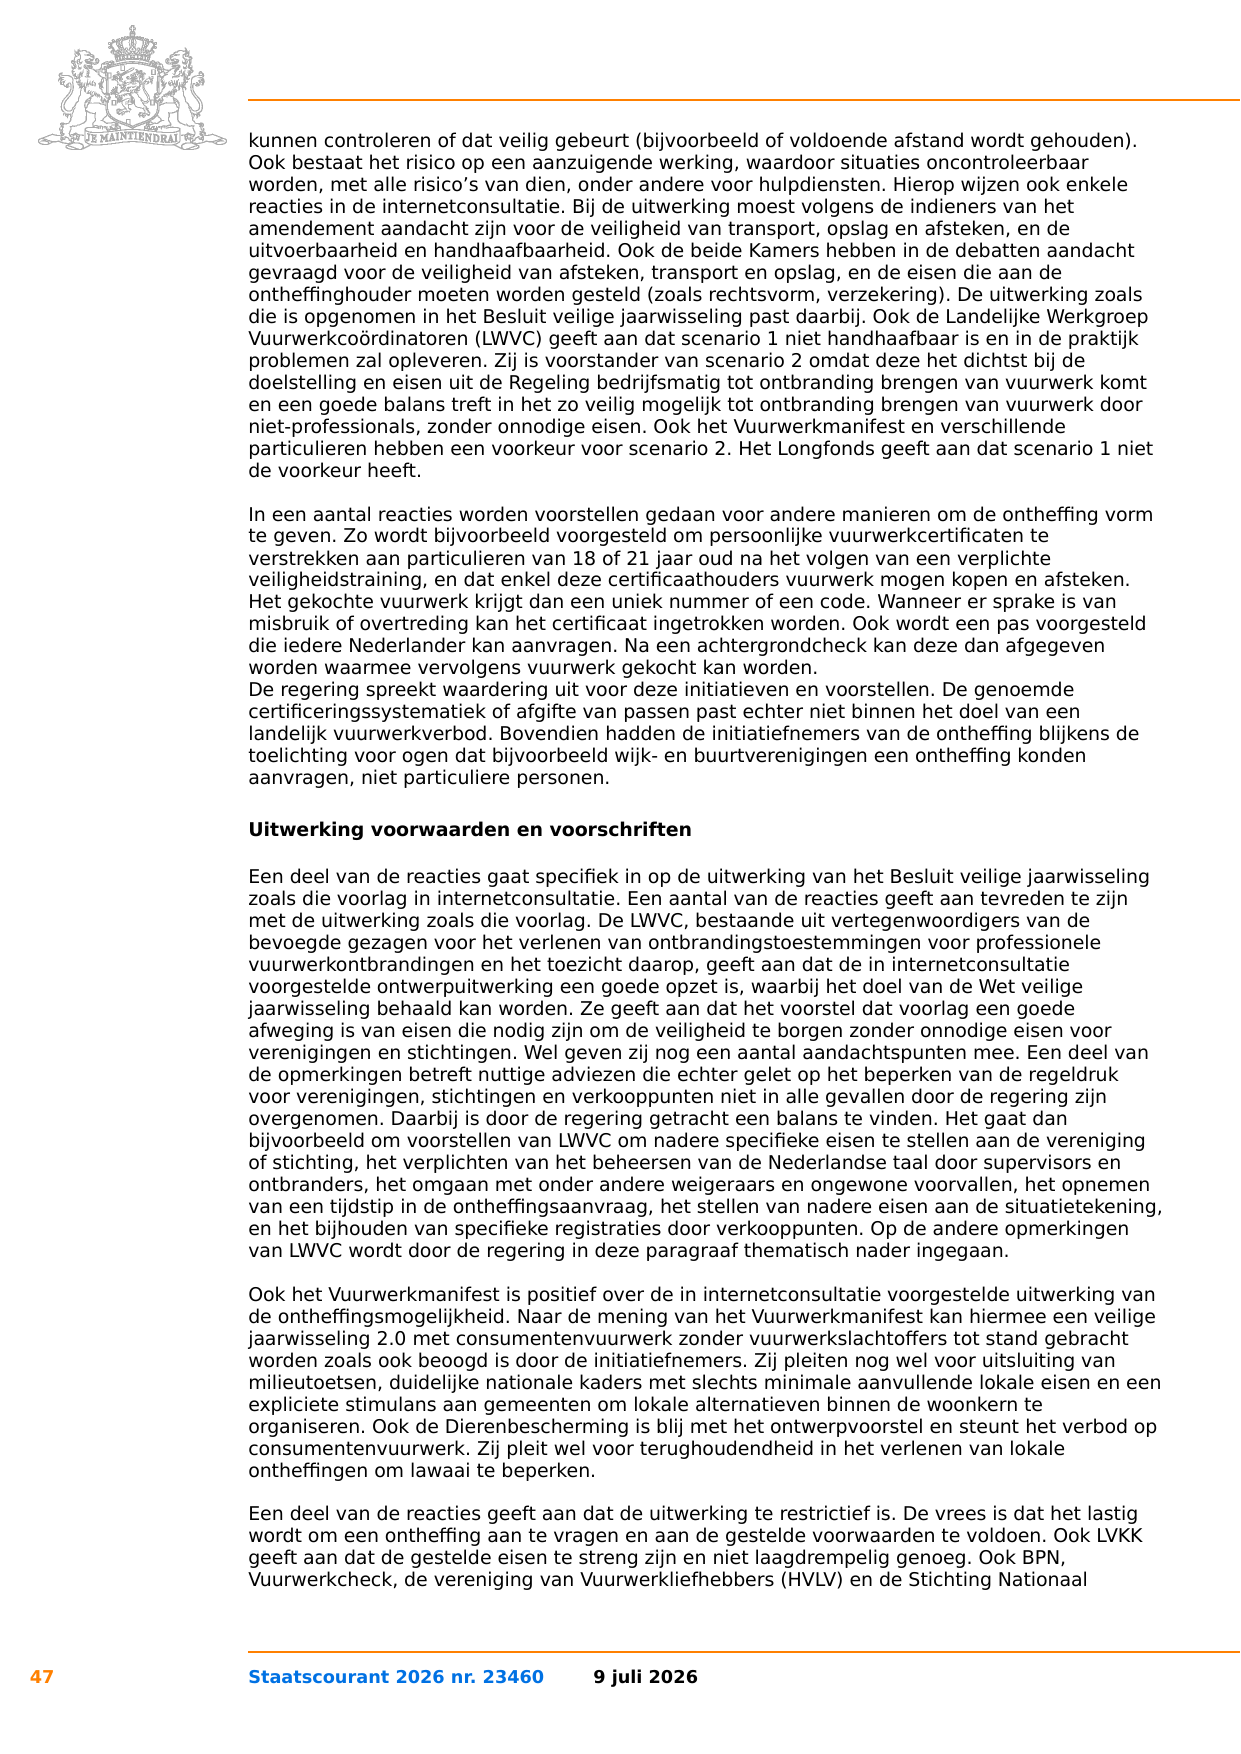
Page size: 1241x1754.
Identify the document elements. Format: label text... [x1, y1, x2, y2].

text De regering spreekt waardering uit voor deze initiatieven en voorstellen. De genoemde certificeringssystematiek of afgifte van passen past echter niet binnen het doel van een landelijk vuurwerkverbod. Bovendien hadden de initiatiefnemers van de ontheffing blijkens de toelichting voor ogen dat bijvoorbeeld wijk- en buurtverenigingen een ontheffing konden aanvragen, niet particuliere personen. [248, 679, 1163, 789]
subtitle Uitwerking voorwaarden en voorschriften [248, 819, 1163, 841]
text Een deel van de reacties gaat specifiek in op de uitwerking van het Besluit veilige jaarwisseling zoals die voorlag in internetconsultatie. Een aantal van de reacties geeft aan tevreden te zijn met de uitwerking zoals die voorlag. De LWVC, bestaande uit vertegenwoordigers van de bevoegde gezagen voor het verlenen van ontbrandingstoestemmingen voor professionele vuurwerkontbrandingen en het toezicht daarop, geeft aan dat de in internetconsultatie voorgestelde ontwerpuitwerking een goede opzet is, waarbij het doel van de Wet veilige jaarwisseling behaald kan worden. Ze geeft aan dat het voorstel dat voorlag een goede afweging is van eisen die nodig zijn om de veiligheid te borgen zonder onnodige eisen voor verenigingen en stichtingen. Wel geven zij nog een aantal aandachtspunten mee. Een deel van de opmerkingen betreft nuttige adviezen die echter gelet op het beperken van de regeldruk voor verenigingen, stichtingen en verkooppunten niet in alle gevallen door de regering zijn overgenomen. Daarbij is door de regering getracht een balans te vinden. Het gaat dan bijvoorbeeld om voorstellen van LWVC om nadere specifieke eisen te stellen aan de vereniging of stichting, het verplichten van het beheersen van de Nederlandse taal door supervisors en ontbranders, het omgaan met onder andere weigeraars en ongewone voorvallen, het opnemen van een tijdstip in de ontheffingsaanvraag, het stellen van nadere eisen aan de situatietekening, en het bijhouden van specifieke registraties door verkooppunten. Op de andere opmerkingen van LWVC wordt door de regering in deze paragraaf thematisch nader ingegaan. [248, 866, 1163, 1262]
text In een aantal reacties worden voorstellen gedaan voor andere manieren om de ontheffing vorm te geven. Zo wordt bijvoorbeeld voorgesteld om persoonlijke vuurwerkcertificaten te verstrekken aan particulieren van 18 of 21 jaar oud na het volgen van een verplichte veiligheidstraining, en dat enkel deze certificaathouders vuurwerk mogen kopen en afsteken. Het gekochte vuurwerk krijgt dan een uniek nummer of een code. Wanneer er sprake is van misbruik of overtreding kan het certificaat ingetrokken worden. Ook wordt een pas voorgesteld die iedere Nederlander kan aanvragen. Na een achtergrondcheck kan deze dan afgegeven worden waarmee vervolgens vuurwerk gekocht kan worden. [248, 503, 1163, 679]
picture [38, 25, 227, 150]
text Een deel van de reacties geeft aan dat de uitwerking te restrictief is. De vrees is dat het lastig wordt om een ontheffing aan te vragen en aan de gestelde voorwaarden te voldoen. Ook LVKK geeft aan dat de gestelde eisen te streng zijn en niet laagdrempelig genoeg. Ook BPN, Vuurwerkcheck, de vereniging van Vuurwerkliefhebbers (HVLV) en de Stichting Nationaal [248, 1503, 1163, 1591]
text kunnen controleren of dat veilig gebeurt (bijvoorbeeld of voldoende afstand wordt gehouden). Ook bestaat het risico op een aanzuigende werking, waardoor situaties oncontroleerbaar worden, met alle risico’s van dien, onder andere voor hulpdiensten. Hierop wijzen ook enkele reacties in de internetconsultatie. Bij de uitwerking moest volgens de indieners van het amendement aandacht zijn voor de veiligheid van transport, opslag en afsteken, en de uitvoerbaarheid en handhaafbaarheid. Ook de beide Kamers hebben in de debatten aandacht gevraagd voor de veiligheid van afsteken, transport en opslag, en de eisen die aan de ontheffinghouder moeten worden gesteld (zoals rechtsvorm, verzekering). De uitwerking zoals die is opgenomen in het Besluit veilige jaarwisseling past daarbij. Ook de Landelijke Werkgroep Vuurwerkcoördinatoren (LWVC) geeft aan dat scenario 1 niet handhaafbaar is en in de praktijk problemen zal opleveren. Zij is voorstander van scenario 2 omdat deze het dichtst bij de doelstelling en eisen uit de Regeling bedrijfsmatig tot ontbranding brengen van vuurwerk komt en een goede balans treft in het zo veilig mogelijk tot ontbranding brengen van vuurwerk door niet-professionals, zonder onnodige eisen. Ook het Vuurwerkmanifest en verschillende particulieren hebben een voorkeur voor scenario 2. Het Longfonds geeft aan dat scenario 1 niet de voorkeur heeft. [248, 130, 1163, 482]
text Ook het Vuurwerkmanifest is positief over de in internetconsultatie voorgestelde uitwerking van de ontheffingsmogelijkheid. Naar de mening van het Vuurwerkmanifest kan hiermee een veilige jaarwisseling 2.0 met consumentenvuurwerk zonder vuurwerkslachtoffers tot stand gebracht worden zoals ook beoogd is door de initiatiefnemers. Zij pleiten nog wel voor uitsluiting van milieutoetsen, duidelijke nationale kaders met slechts minimale aanvullende lokale eisen en een expliciete stimulans aan gemeenten om lokale alternatieven binnen de woonkern te organiseren. Ook de Dierenbescherming is blij met het ontwerpvoorstel en steunt het verbod op consumentenvuurwerk. Zij pleit wel voor terughoudendheid in het verlenen van lokale ontheffingen om lawaai te beperken. [248, 1284, 1163, 1481]
